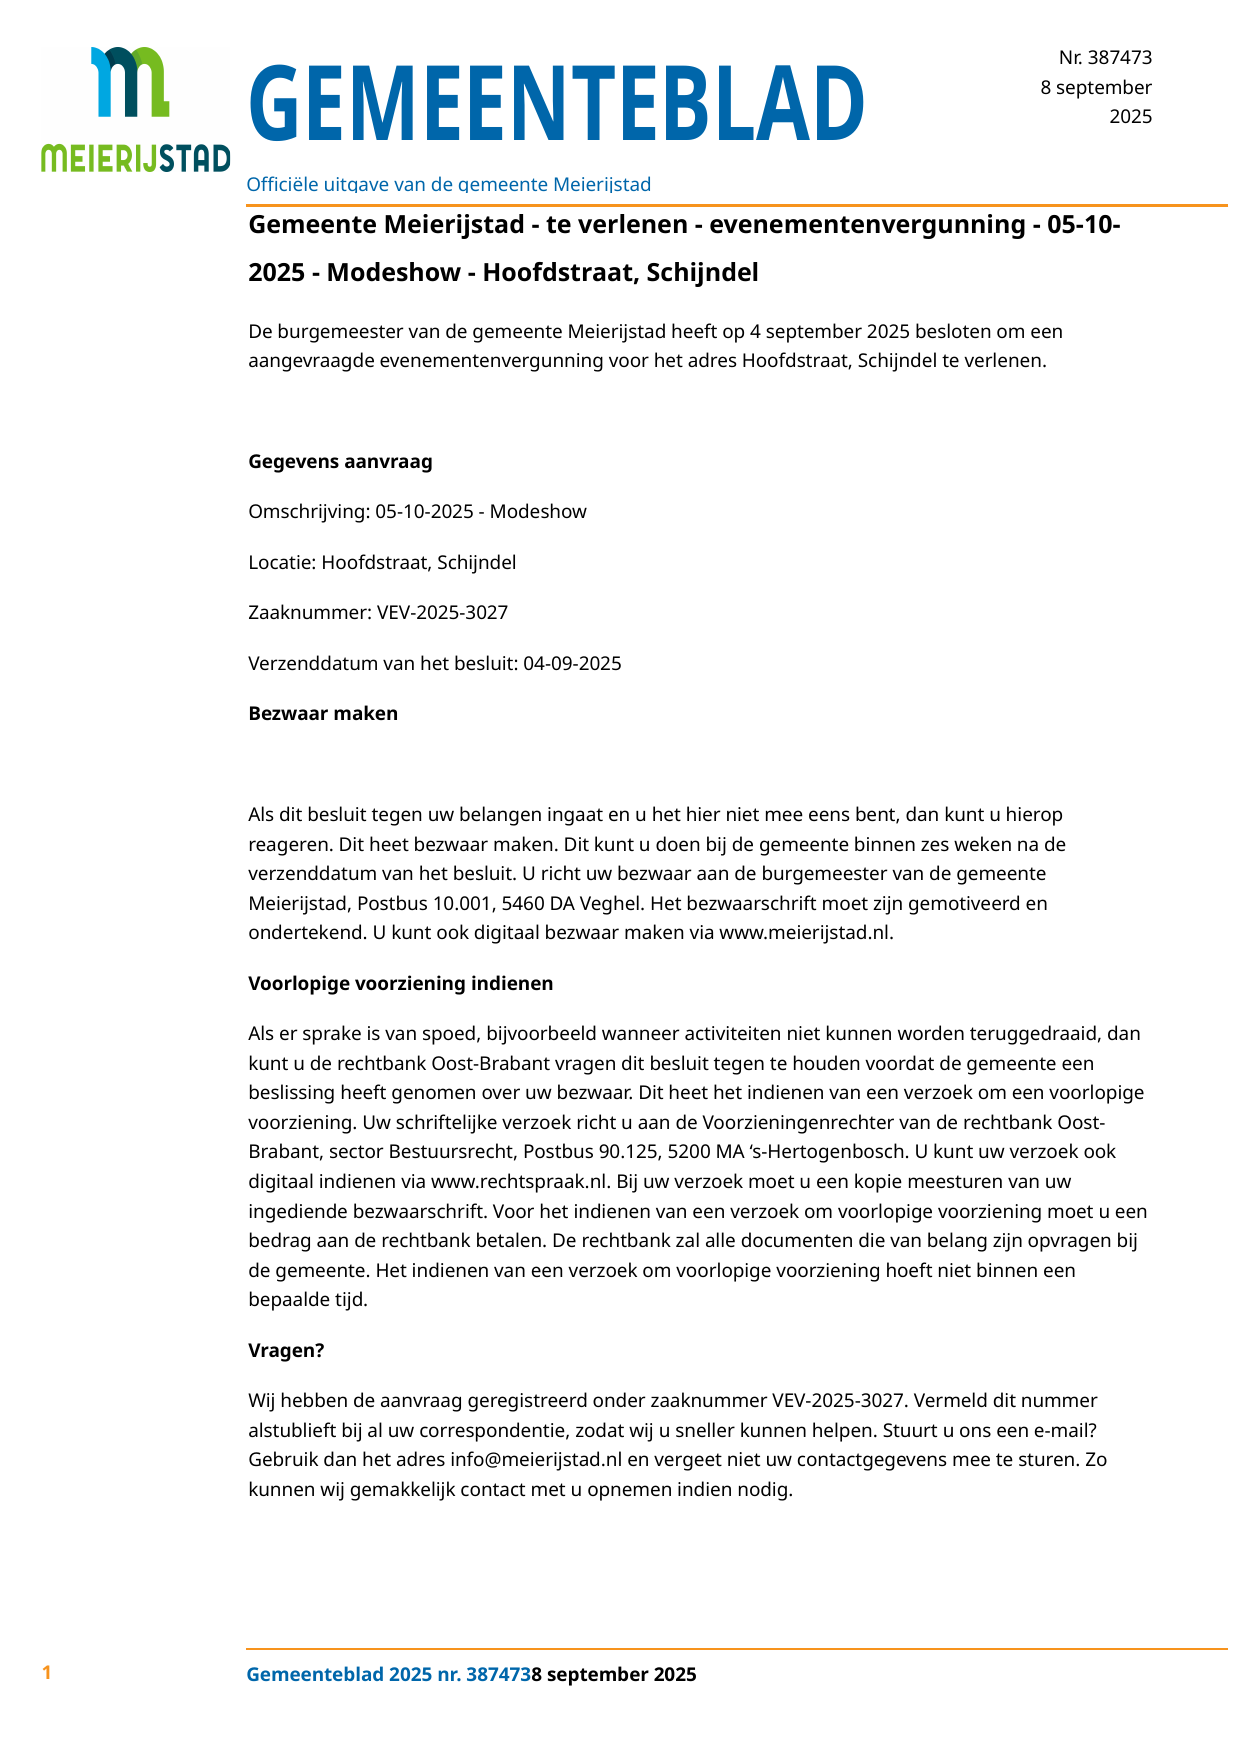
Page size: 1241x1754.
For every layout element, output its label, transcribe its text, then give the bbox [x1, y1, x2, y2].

text Verzenddatum van het besluit: 04-09-2025 [248, 650, 1152, 676]
text Als er sprake is van spoed, bijvoorbeeld wanneer activiteiten niet kunnen worden teruggedraaid, dan kunt u de rechtbank Oost-Brabant vragen dit besluit tegen te houden voordat de gemeente een beslissing heeft genomen over uw bezwaar. Dit heet het indienen van een verzoek om een voorlopige voorziening. Uw schriftelijke verzoek richt u aan de Voorzieningenrechter van de rechtbank Oost-Brabant, sector Bestuursrecht, Postbus 90.125, 5200 MA ‘s-Hertogenbosch. U kunt uw verzoek ook digitaal indienen via www.rechtspraak.nl. Bij uw verzoek moet u een kopie meesturen van uw ingediende bezwaarschrift. Voor het indienen van een verzoek om voorlopige voorziening moet u een bedrag aan de rechtbank betalen. De rechtbank zal alle documenten die van belang zijn opvragen bij de gemeente. Het indienen van een verzoek om voorlopige voorziening hoeft niet binnen een bepaalde tijd. [248, 1020, 1152, 1312]
text Voorlopige voorziening indienen [248, 970, 1152, 996]
text Gemeente Meierijstad - te verlenen - evenementenvergunning - 05-10-2025 - Modeshow - Hoofdstraat, Schijndel [248, 207, 1152, 288]
text Gegevens aanvraag [248, 448, 1152, 474]
picture [41, 47, 231, 172]
text Omschrijving: 05-10-2025 - Modeshow [248, 499, 1152, 524]
text Zaaknummer: VEV-2025-3027 [248, 599, 1152, 625]
text Als dit besluit tegen uw belangen ingaat en u het hier niet mee eens bent, dan kunt u hierop reageren. Dit heet bezwaar maken. Dit kunt u doen bij de gemeente binnen zes weken na de verzenddatum van het besluit. U richt uw bezwaar aan de burgemeester van de gemeente Meierijstad, Postbus 10.001, 5460 DA Veghel. Het bezwaarschrift moet zijn gemotiveerd en ondertekend. U kunt ook digitaal bezwaar maken via www.meierijstad.nl. [248, 801, 1152, 945]
text Vragen? [248, 1337, 1152, 1363]
text Bezwaar maken [248, 700, 1152, 726]
text De burgemeester van de gemeente Meierijstad heeft op 4 september 2025 besloten om een aangevraagde evenementenvergunning voor het adres Hoofdstraat, Schijndel te verlenen. [248, 318, 1152, 373]
text Wij hebben de aanvraag geregistreerd onder zaaknummer VEV-2025-3027. Vermeld dit nummer alstublieft bij al uw correspondentie, zodat wij u sneller kunnen helpen. Stuurt u ons een e-mail? Gebruik dan het adres info@meierijstad.nl en vergeet niet uw contactgegevens mee te sturen. Zo kunnen wij gemakkelijk contact met u opnemen indien nodig. [248, 1387, 1152, 1502]
text Locatie: Hoofdstraat, Schijndel [248, 549, 1152, 575]
